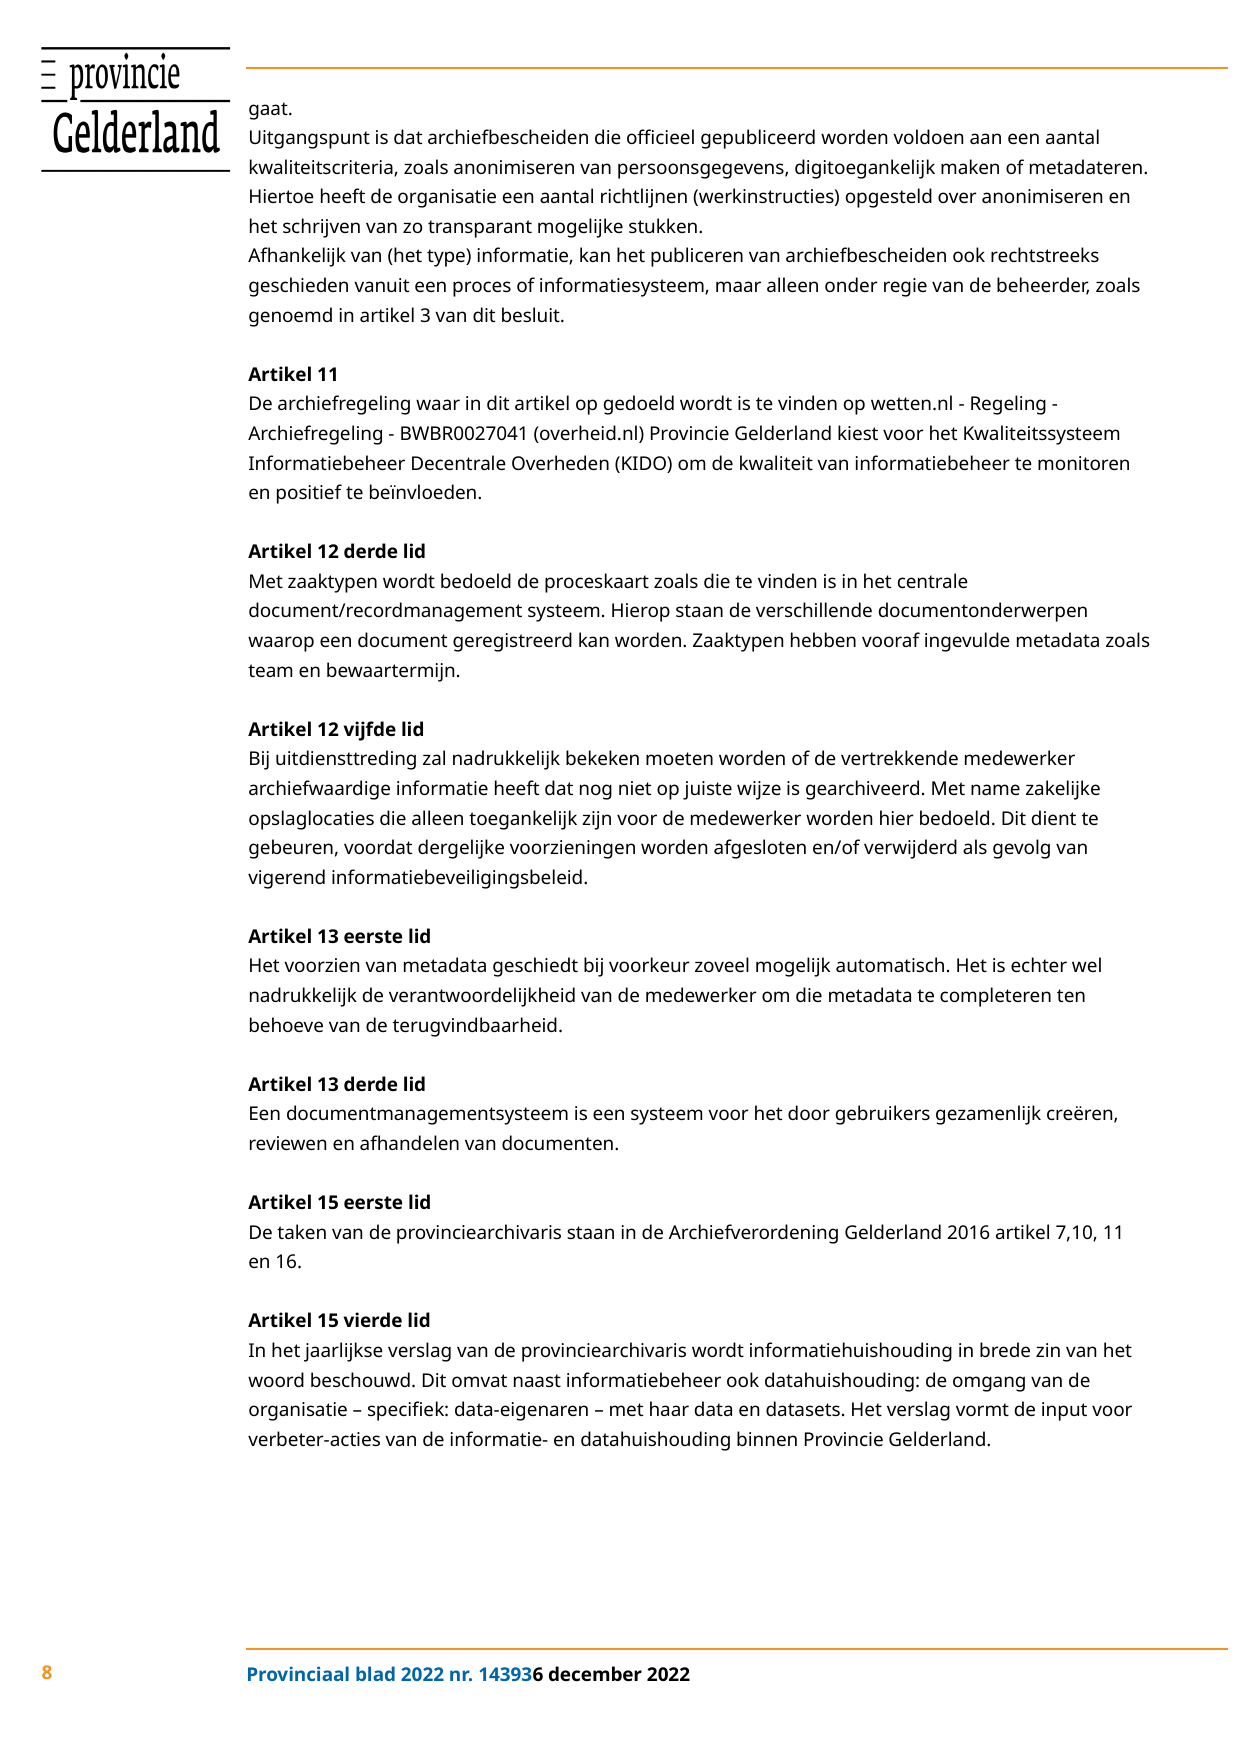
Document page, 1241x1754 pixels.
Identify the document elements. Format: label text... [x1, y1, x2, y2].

text Artikel 13 eerste lid [248, 923, 1152, 949]
text Uitgangspunt is dat archiefbescheiden die officieel gepubliceerd worden voldoen aan een aantal kwaliteitscriteria, zoals anonimiseren van persoonsgegevens, digitoegankelijk maken of metadateren. Hiertoe heeft de organisatie een aantal richtlijnen (werkinstructies) opgesteld over anonimiseren en het schrijven van zo transparant mogelijke stukken. [248, 124, 1152, 239]
text Afhankelijk van (het type) informatie, kan het publiceren van archiefbescheiden ook rechtstreeks geschieden vanuit een proces of informatiesysteem, maar alleen onder regie van de beheerder, zoals genoemd in artikel 3 van dit besluit. [248, 243, 1152, 328]
text Bij uitdiensttreding zal nadrukkelijk bekeken moeten worden of de vertrekkende medewerker archiefwaardige informatie heeft dat nog niet op juiste wijze is gearchiveerd. Met name zakelijke opslaglocaties die alleen toegankelijk zijn voor de medewerker worden hier bedoeld. Dit dient te gebeuren, voordat dergelijke voorzieningen worden afgesloten en/of verwijderd als gevolg van vigerend informatiebeveiligingsbeleid. [248, 746, 1152, 890]
text Artikel 15 vierde lid [248, 1308, 1152, 1333]
text Artikel 11 [248, 361, 1152, 387]
text Artikel 12 derde lid [248, 538, 1152, 564]
text Het voorzien van metadata geschiedt bij voorkeur zoveel mogelijk automatisch. Het is echter wel nadrukkelijk de verantwoordelijkheid van de medewerker om die metadata te completeren ten behoeve van de terugvindbaarheid. [248, 953, 1152, 1038]
text In het jaarlijkse verslag van de provinciearchivaris wordt informatiehuishouding in brede zin van het woord beschouwd. Dit omvat naast informatiebeheer ook datahuishouding: de omgang van de organisatie – specifiek: data-eigenaren – met haar data en datasets. Het verslag vormt de input voor verbeter-acties van de informatie- en datahuishouding binnen Provincie Gelderland. [248, 1337, 1152, 1452]
text Artikel 12 vijfde lid [248, 716, 1152, 742]
text Met zaaktypen wordt bedoeld de proceskaart zoals die te vinden is in het centrale document/recordmanagement systeem. Hierop staan de verschillende documentonderwerpen waarop een document geregistreerd kan worden. Zaaktypen hebben vooraf ingevulde metadata zoals team en bewaartermijn. [248, 568, 1152, 683]
text Een documentmanagementsysteem is een systeem voor het door gebruikers gezamenlijk creëren, reviewen en afhandelen van documenten. [248, 1101, 1152, 1156]
text Artikel 15 eerste lid [248, 1189, 1152, 1215]
text De taken van de provinciearchivaris staan in de Archiefverordening Gelderland 2016 artikel 7,10, 11 en 16. [248, 1219, 1152, 1274]
text De archiefregeling waar in dit artikel op gedoeld wordt is te vinden op wetten.nl - Regeling - Archiefregeling - BWBR0027041 (overheid.nl) Provincie Gelderland kiest voor het Kwaliteitssysteem Informatiebeheer Decentrale Overheden (KIDO) om de kwaliteit van informatiebeheer te monitoren en positief te beïnvloeden. [248, 391, 1152, 505]
text Artikel 13 derde lid [248, 1071, 1152, 1097]
text gaat. [248, 95, 1152, 121]
picture [41, 47, 231, 172]
